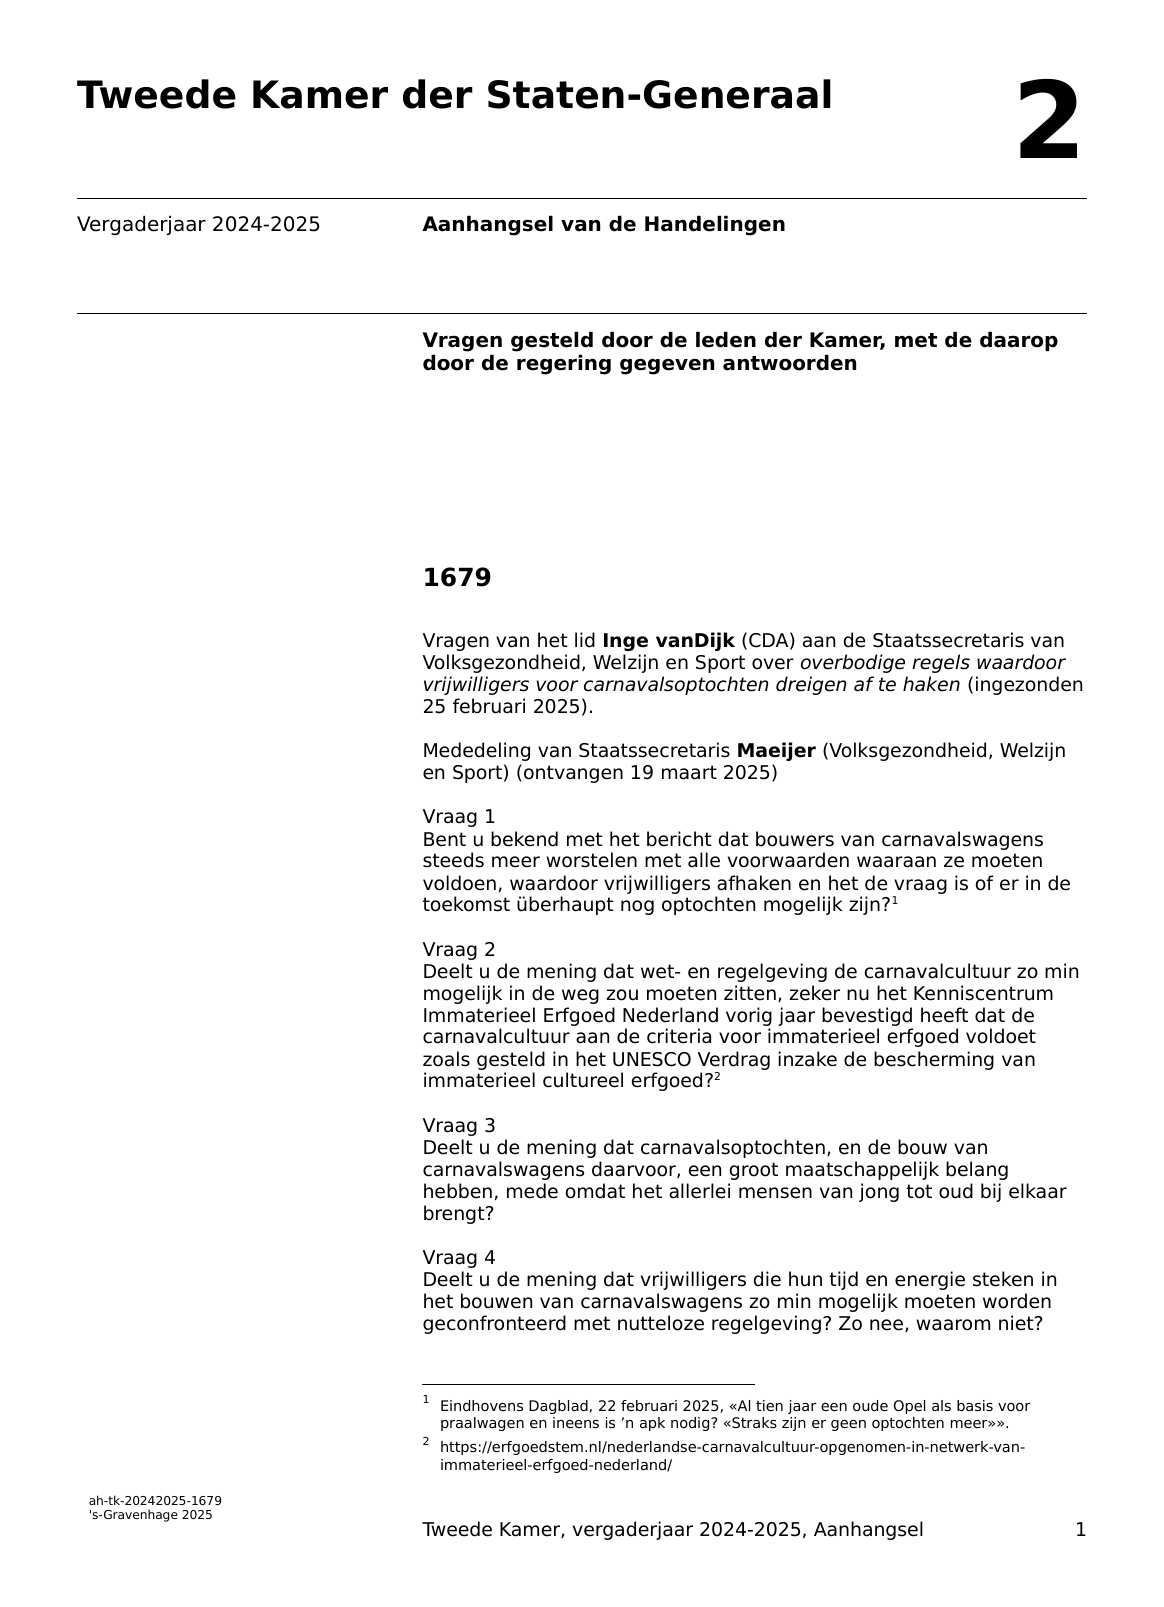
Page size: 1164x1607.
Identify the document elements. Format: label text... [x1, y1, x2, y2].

text Vraag 1 [422, 806, 1087, 828]
text Vraag 3 [422, 1114, 1087, 1137]
text 1679 [422, 563, 1087, 592]
text Mededeling van Staatssecretaris Maeijer (Volksgezondheid, Welzijn en Sport) (ontvangen 19 maart 2025) [422, 740, 1087, 784]
text ah-tk-20242025-1679 [88, 1494, 323, 1508]
table_header Tweede Kamer der Staten-Generaal [77, 59, 886, 198]
table_cell Vergaderjaar 2024-2025 [77, 199, 422, 313]
text Deelt u de mening dat wet- en regelgeving de carnavalcultuur zo min mogelijk in de weg zou moeten zitten, zeker nu het Kenniscentrum Immaterieel Erfgoed Nederland vorig jaar bevestigd heeft dat de carnavalcultuur aan de criteria voor immaterieel erfgoed voldoet zoals gesteld in het UNESCO Verdrag inzake de bescherming van immaterieel cultureel erfgoed? [422, 961, 1087, 1092]
text https://erfgoedstem.nl/nederlandse-carnavalcultuur-opgenomen-in-netwerk-van-immaterieel-erfgoed-nederland/ [422, 1435, 1087, 1474]
table_cell [77, 314, 422, 375]
text Deelt u de mening dat vrijwilligers die hun tijd en energie steken in het bouwen van carnavalswagens zo min mogelijk moeten worden geconfronteerd met nutteloze regelgeving? Zo nee, waarom niet? [422, 1269, 1087, 1334]
text Vraag 2 [422, 938, 1087, 961]
table_cell Vragen gesteld door de leden der Kamer, met de daarop door de regering gegeven antwoorden [422, 314, 1087, 375]
text Deelt u de mening dat carnavalsoptochten, en de bouw van carnavalswagens daarvoor, een groot maatschappelijk belang hebben, mede omdat het allerlei mensen van jong tot oud bij elkaar brengt? [422, 1137, 1087, 1224]
text Vraag 4 [422, 1247, 1087, 1269]
text Vragen van het lid Inge vanDijk (CDA) aan de Staatssecretaris van Volksgezondheid, Welzijn en Sport over overbodige regels waardoor vrijwilligers voor carnavalsoptochten dreigen af te haken (ingezonden 25 februari 2025). [422, 630, 1087, 718]
text Bent u bekend met het bericht dat bouwers van carnavalswagens steeds meer worstelen met alle voorwaarden waaraan ze moeten voldoen, waardoor vrijwilligers afhaken en het de vraag is of er in de toekomst überhaupt nog optochten mogelijk zijn? [422, 828, 1087, 916]
table_header 2 [886, 59, 1087, 198]
text Eindhovens Dagblad, 22 februari 2025, «Al tien jaar een oude Opel als basis voor praalwagen en ineens is ’n apk nodig? «Straks zijn er geen optochten meer»». [422, 1393, 1087, 1432]
table_cell Aanhangsel van de Handelingen [422, 199, 1087, 313]
text 's-Gravenhage 2025 [88, 1508, 323, 1522]
